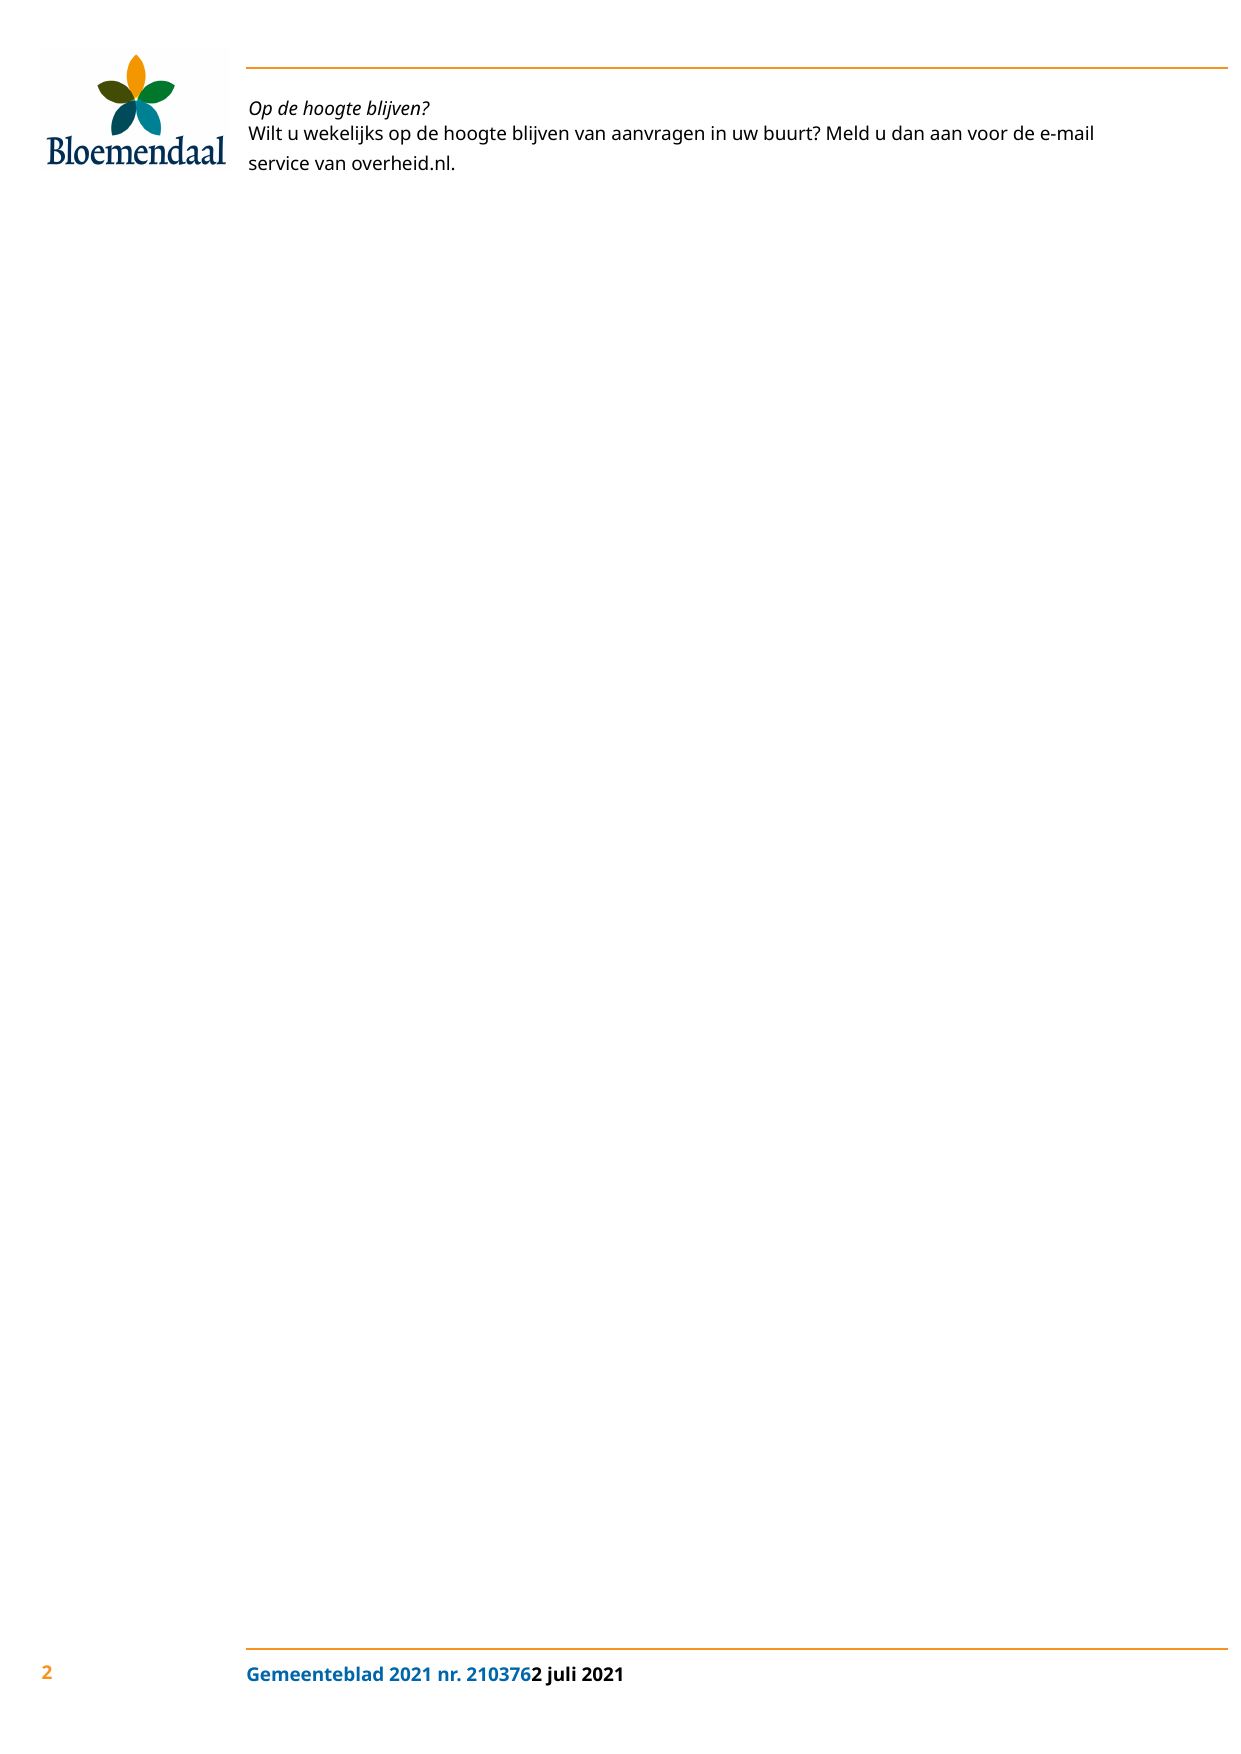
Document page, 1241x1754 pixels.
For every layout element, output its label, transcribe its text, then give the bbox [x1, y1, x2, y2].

text Wilt u wekelijks op de hoogte blijven van aanvragen in uw buurt? Meld u dan aan voor de e-mail service van overheid.nl. [248, 121, 1152, 176]
picture [41, 47, 231, 172]
text Op de hoogte blijven? [248, 95, 1152, 121]
